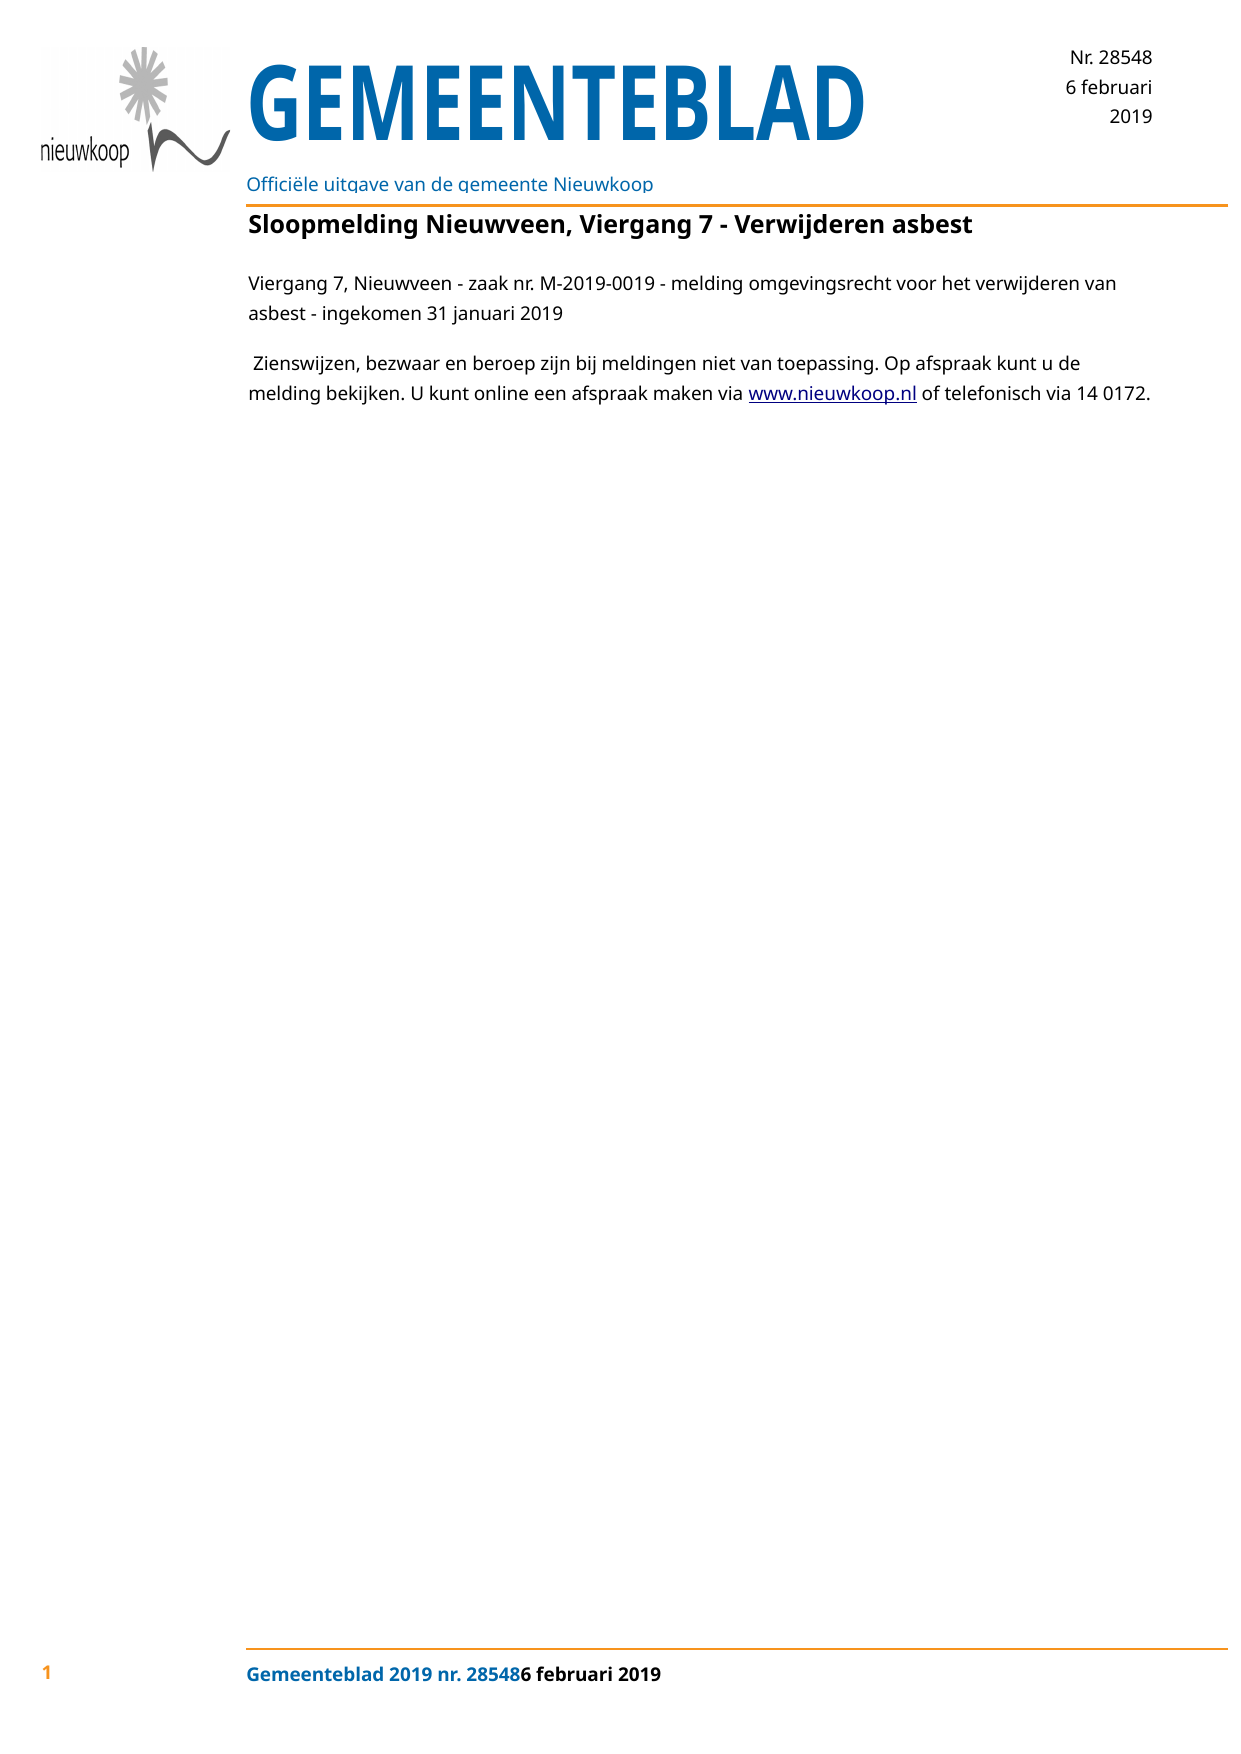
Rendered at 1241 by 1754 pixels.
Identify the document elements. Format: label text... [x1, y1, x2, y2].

picture [41, 47, 231, 172]
text Zienswijzen, bezwaar en beroep zijn bij meldingen niet van toepassing. Op afspraak kunt u de melding bekijken. U kunt online een afspraak maken via www.nieuwkoop.nl of telefonisch via 14 0172. [248, 350, 1152, 406]
text Viergang 7, Nieuwveen - zaak nr. M-2019-0019 - melding omgevingsrecht voor het verwijderen van asbest - ingekomen 31 januari 2019 [248, 270, 1152, 326]
text Sloopmelding Nieuwveen, Viergang 7 - Verwijderen asbest [248, 207, 1152, 241]
